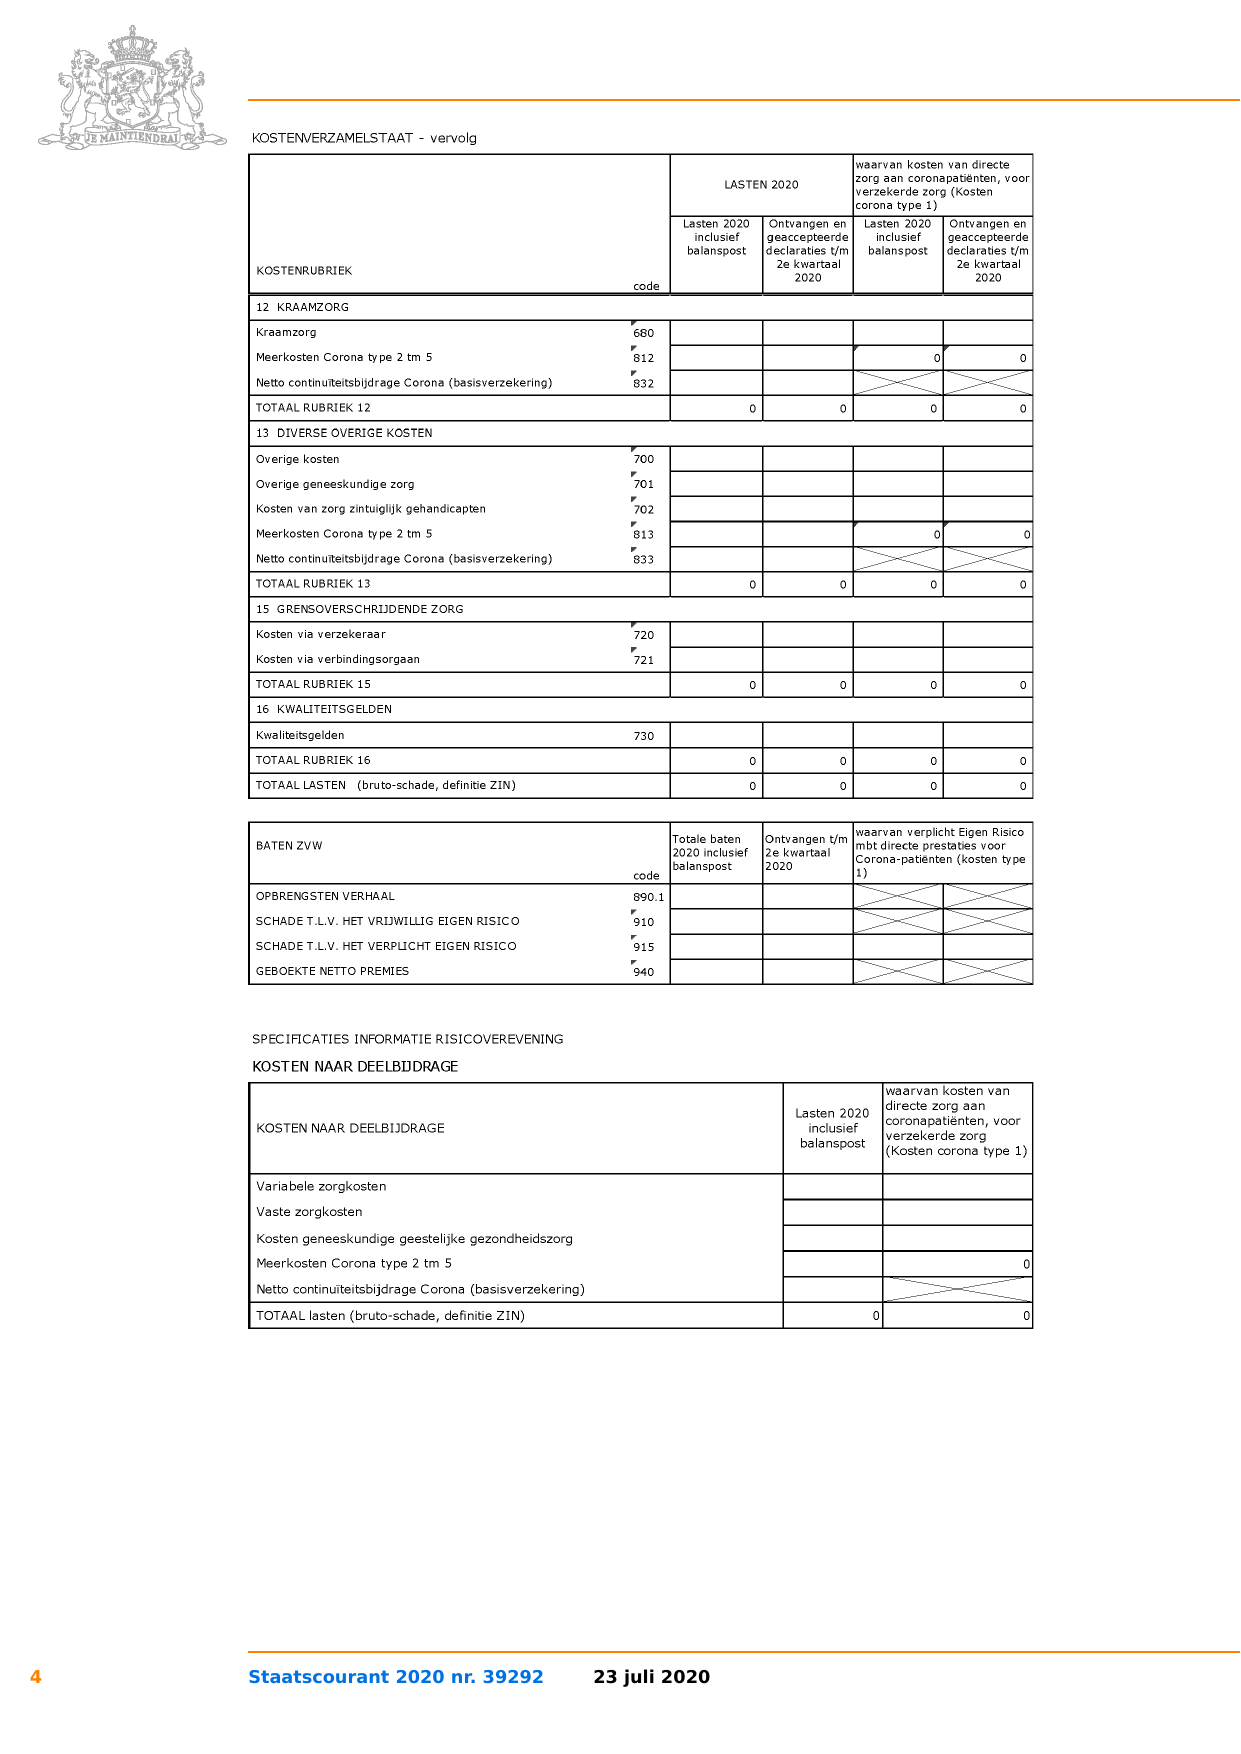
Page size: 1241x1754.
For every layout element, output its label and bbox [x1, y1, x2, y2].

picture [248, 130, 1034, 1329]
picture [38, 25, 227, 150]
